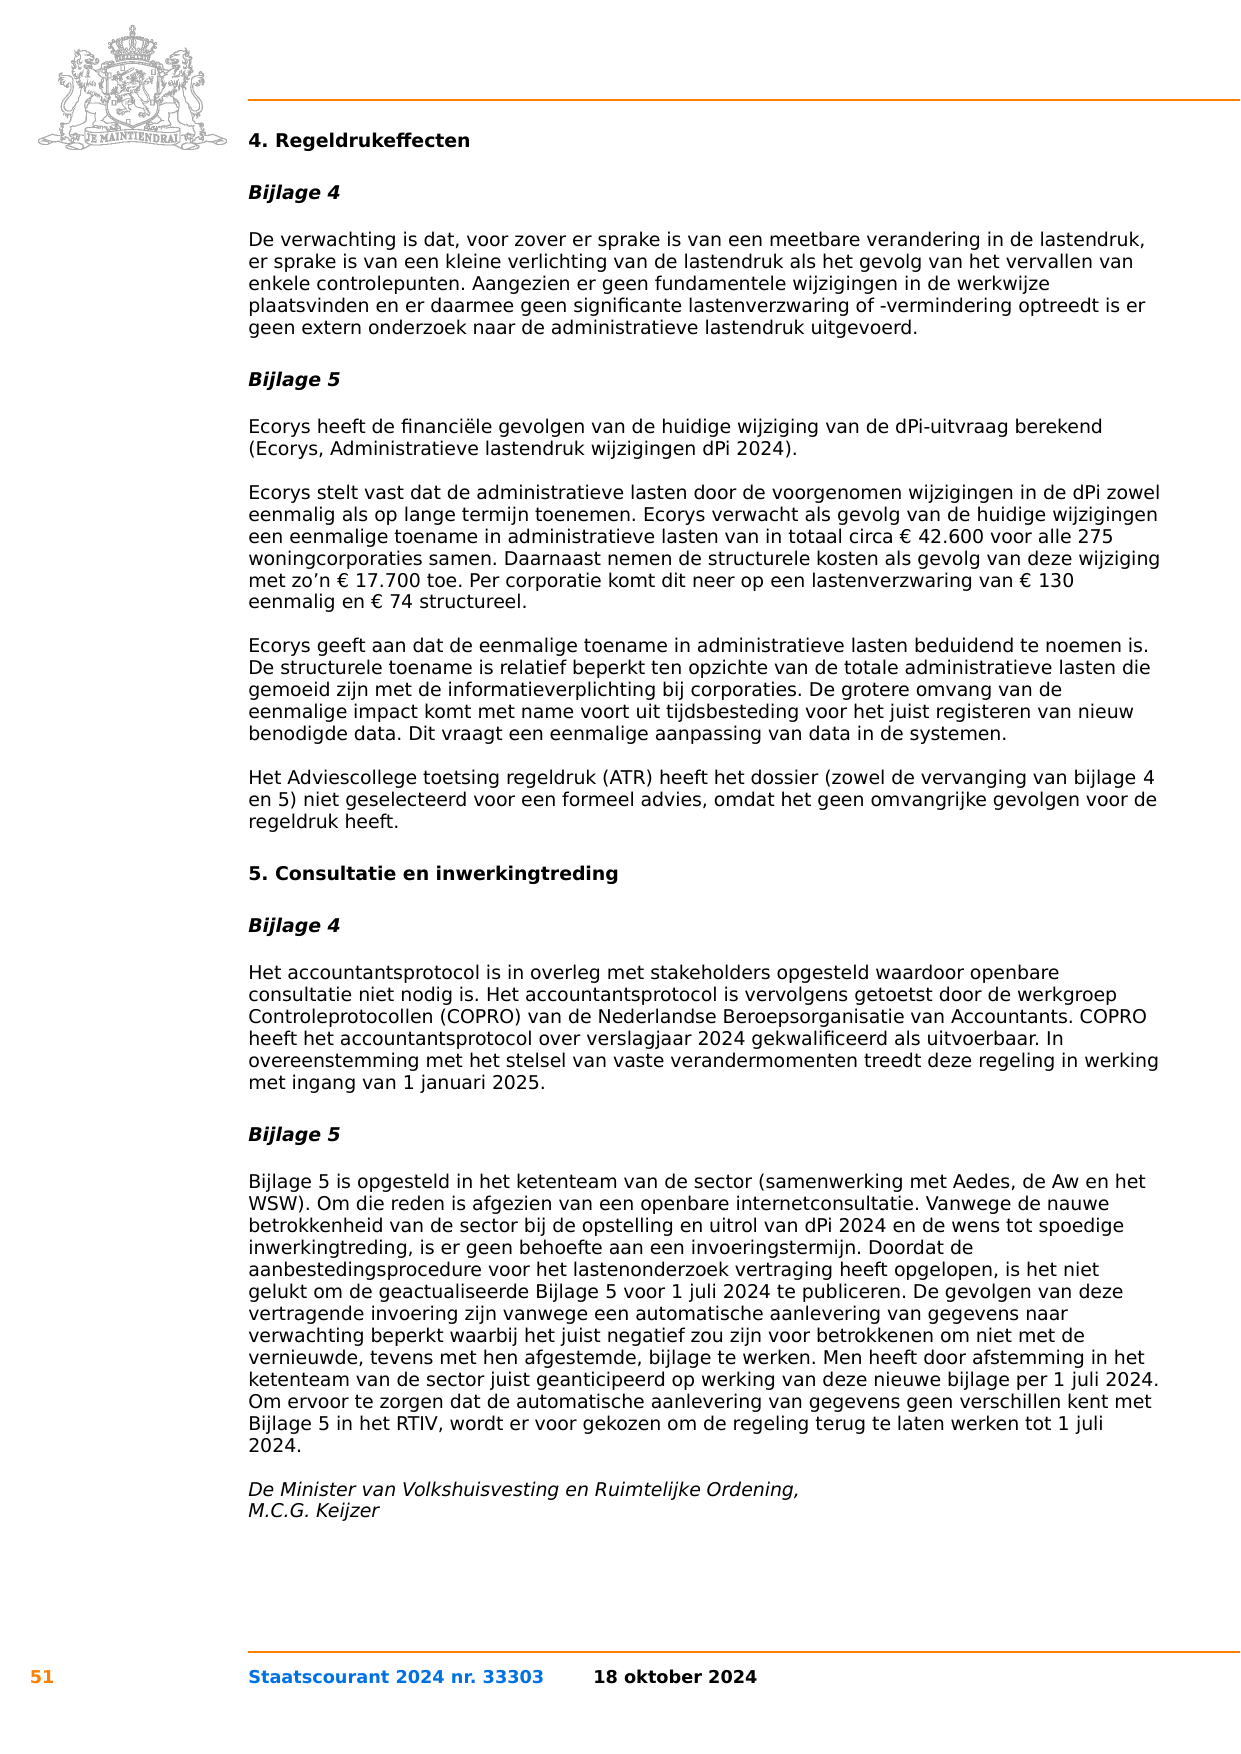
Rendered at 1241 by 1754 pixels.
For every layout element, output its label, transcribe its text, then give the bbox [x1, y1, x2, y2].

subtitle Bijlage 4 [248, 182, 1163, 204]
subtitle 4. Regeldrukeffecten [248, 130, 1163, 152]
subtitle Bijlage 4 [248, 915, 1163, 937]
text Bijlage 5 is opgesteld in het ketenteam van de sector (samenwerking met Aedes, de Aw en het WSW). Om die reden is afgezien van een openbare internetconsultatie. Vanwege de nauwe betrokkenheid van de sector bij de opstelling en uitrol van dPi 2024 en de wens tot spoedige inwerkingtreding, is er geen behoefte aan een invoeringstermijn. Doordat de aanbestedingsprocedure voor het lastenonderzoek vertraging heeft opgelopen, is het niet gelukt om de geactualiseerde Bijlage 5 voor 1 juli 2024 te publiceren. De gevolgen van deze vertragende invoering zijn vanwege een automatische aanlevering van gegevens naar verwachting beperkt waarbij het juist negatief zou zijn voor betrokkenen om niet met de vernieuwde, tevens met hen afgestemde, bijlage te werken. Men heeft door afstemming in het ketenteam van de sector juist geanticipeerd op werking van deze nieuwe bijlage per 1 juli 2024. Om ervoor te zorgen dat de automatische aanlevering van gegevens geen verschillen kent met Bijlage 5 in het RTIV, wordt er voor gekozen om de regeling terug te laten werken tot 1 juli 2024. [248, 1171, 1163, 1457]
picture [38, 25, 227, 150]
text Het accountantsprotocol is in overleg met stakeholders opgesteld waardoor openbare consultatie niet nodig is. Het accountantsprotocol is vervolgens getoetst door de werkgroep Controleprotocollen (COPRO) van de Nederlandse Beroepsorganisatie van Accountants. COPRO heeft het accountantsprotocol over verslagjaar 2024 gekwalificeerd als uitvoerbaar. In overeenstemming met het stelsel van vaste verandermomenten treedt deze regeling in werking met ingang van 1 januari 2025. [248, 962, 1163, 1094]
subtitle Bijlage 5 [248, 369, 1163, 391]
subtitle Bijlage 5 [248, 1124, 1163, 1146]
text Ecorys stelt vast dat de administratieve lasten door de voorgenomen wijzigingen in de dPi zowel eenmalig als op lange termijn toenemen. Ecorys verwacht als gevolg van de huidige wijzigingen een eenmalige toename in administratieve lasten van in totaal circa € 42.600 voor alle 275 woningcorporaties samen. Daarnaast nemen de structurele kosten als gevolg van deze wijziging met zo’n € 17.700 toe. Per corporatie komt dit neer op een lastenverzwaring van € 130 eenmalig en € 74 structureel. [248, 482, 1163, 613]
text Ecorys heeft de financiële gevolgen van de huidige wijziging van de dPi-uitvraag berekend (Ecorys, Administratieve lastendruk wijzigingen dPi 2024). [248, 416, 1163, 460]
text Ecorys geeft aan dat de eenmalige toename in administratieve lasten beduidend te noemen is. De structurele toename is relatief beperkt ten opzichte van de totale administratieve lasten die gemoeid zijn met de informatieverplichting bij corporaties. De grotere omvang van de eenmalige impact komt met name voort uit tijdsbesteding voor het juist registeren van nieuw benodigde data. Dit vraagt een eenmalige aanpassing van data in de systemen. [248, 635, 1163, 745]
text De Minister van Volkshuisvesting en Ruimtelijke Ordening, M.C.G. Keijzer [248, 1478, 1163, 1522]
text Het Adviescollege toetsing regeldruk (ATR) heeft het dossier (zowel de vervanging van bijlage 4 en 5) niet geselecteerd voor een formeel advies, omdat het geen omvangrijke gevolgen voor de regeldruk heeft. [248, 767, 1163, 833]
text De verwachting is dat, voor zover er sprake is van een meetbare verandering in de lastendruk, er sprake is van een kleine verlichting van de lastendruk als het gevolg van het vervallen van enkele controlepunten. Aangezien er geen fundamentele wijzigingen in de werkwijze plaatsvinden en er daarmee geen significante lastenverzwaring of -vermindering optreedt is er geen extern onderzoek naar de administratieve lastendruk uitgevoerd. [248, 229, 1163, 339]
subtitle 5. Consultatie en inwerkingtreding [248, 863, 1163, 885]
